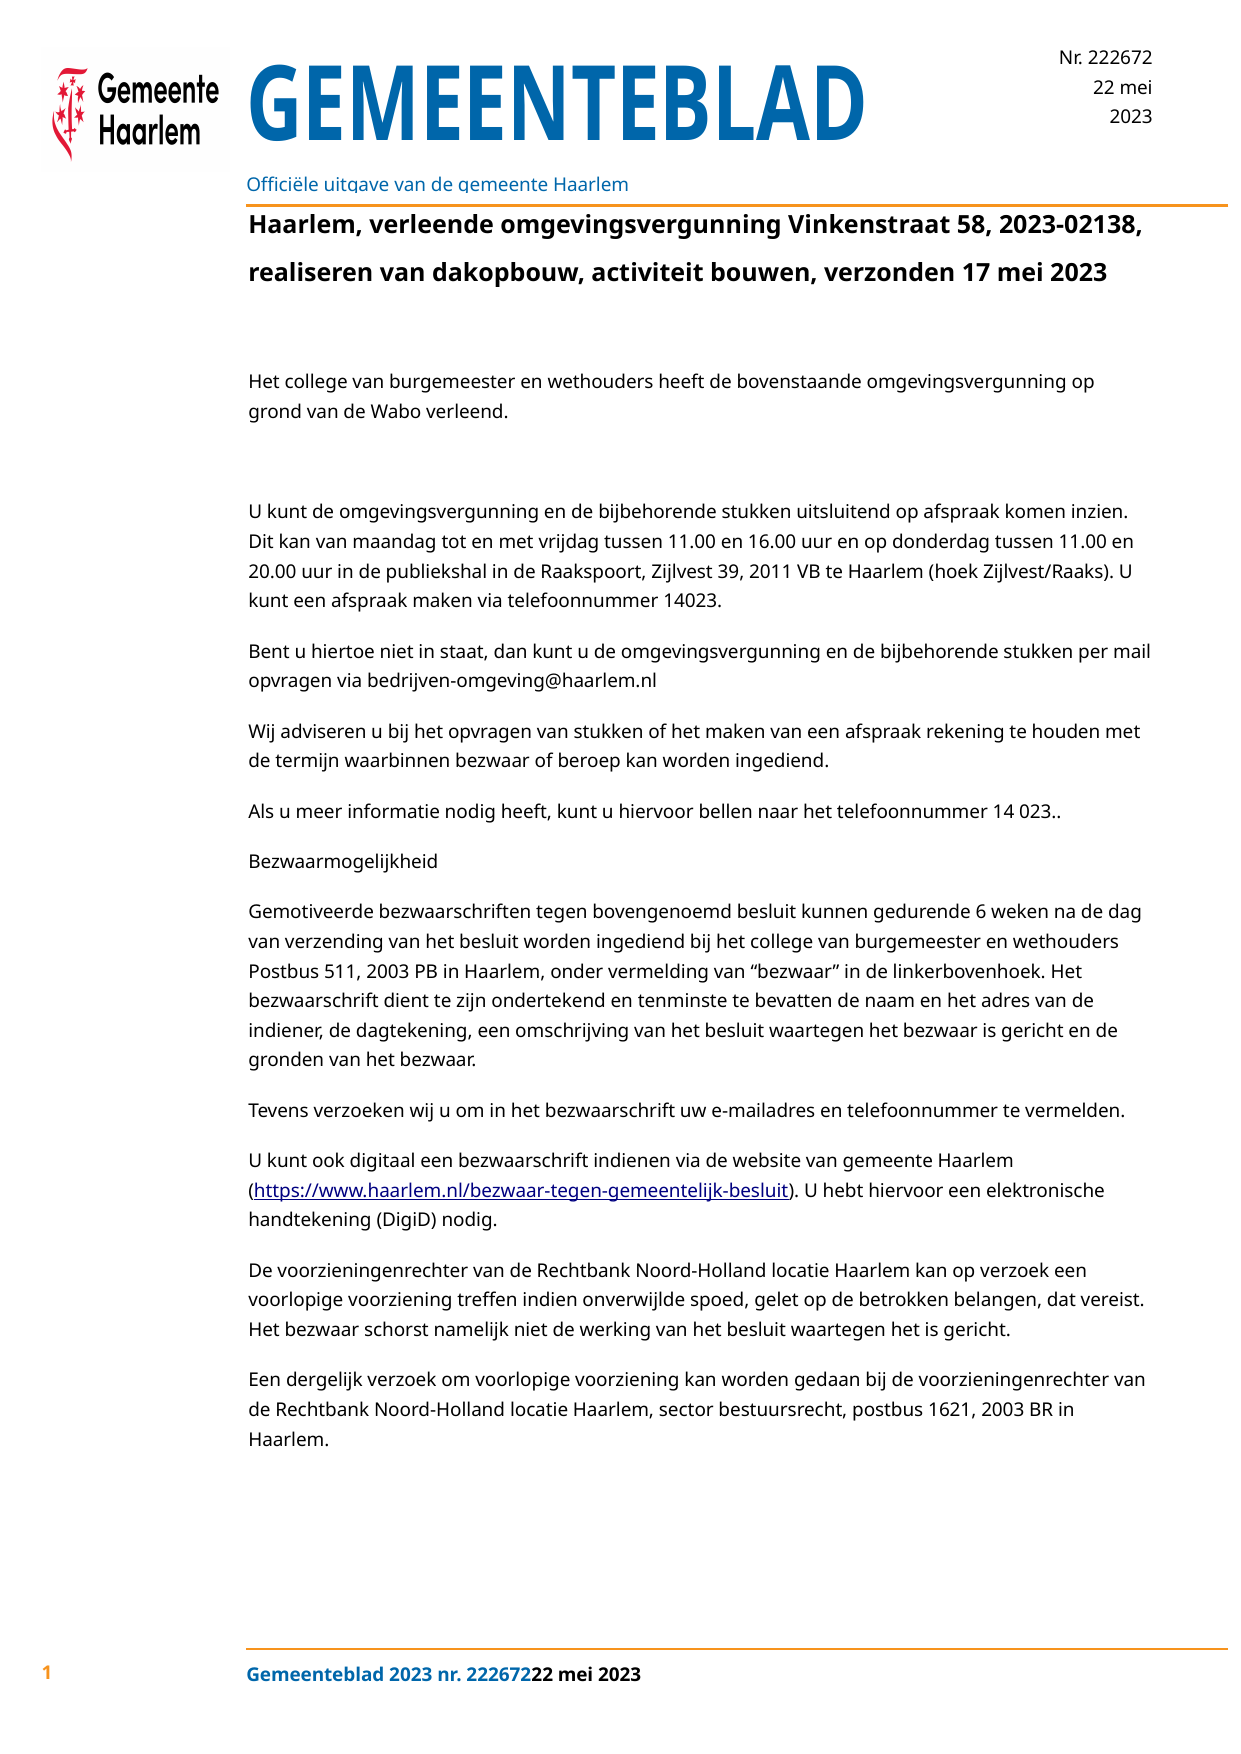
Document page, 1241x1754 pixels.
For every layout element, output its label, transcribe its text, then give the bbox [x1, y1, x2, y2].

picture [41, 47, 231, 172]
text Een dergelijk verzoek om voorlopige voorziening kan worden gedaan bij de voorzieningenrechter van de Rechtbank Noord-Holland locatie Haarlem, sector bestuursrecht, postbus 1621, 2003 BR in Haarlem. [248, 1367, 1152, 1452]
text Tevens verzoeken wij u om in het bezwaarschrift uw e-mailadres en telefoonnummer te vermelden. [248, 1097, 1152, 1123]
text Als u meer informatie nodig heeft, kunt u hiervoor bellen naar het telefoonnummer 14 023.. [248, 798, 1152, 824]
text U kunt de omgevingsvergunning en de bijbehorende stukken uitsluitend op afspraak komen inzien. Dit kan van maandag tot en met vrijdag tussen 11.00 en 16.00 uur en op donderdag tussen 11.00 en 20.00 uur in de publiekshal in de Raakspoort, Zijlvest 39, 2011 VB te Haarlem (hoek Zijlvest/Raaks). U kunt een afspraak maken via telefoonnummer 14023. [248, 499, 1152, 613]
text Bezwaarmogelijkheid [248, 848, 1152, 874]
text U kunt ook digitaal een bezwaarschrift indienen via de website van gemeente Haarlem (https://www.haarlem.nl/bezwaar-tegen-gemeentelijk-besluit). U hebt hiervoor een elektronische handtekening (DigiD) nodig. [248, 1147, 1152, 1232]
text Haarlem, verleende omgevingsvergunning Vinkenstraat 58, 2023-02138, realiseren van dakopbouw, activiteit bouwen, verzonden 17 mei 2023 [248, 207, 1152, 288]
text Het college van burgemeester en wethouders heeft de bovenstaande omgevingsvergunning op grond van de Wabo verleend. [248, 368, 1152, 424]
text Wij adviseren u bij het opvragen van stukken of het maken van een afspraak rekening te houden met de termijn waarbinnen bezwaar of beroep kan worden ingediend. [248, 718, 1152, 773]
text De voorzieningenrechter van de Rechtbank Noord-Holland locatie Haarlem kan op verzoek een voorlopige voorziening treffen indien onverwijlde spoed, gelet op de betrokken belangen, dat vereist. Het bezwaar schorst namelijk niet de werking van het besluit waartegen het is gericht. [248, 1257, 1152, 1342]
text Bent u hiertoe niet in staat, dan kunt u de omgevingsvergunning en de bijbehorende stukken per mail opvragen via bedrijven-omgeving@haarlem.nl [248, 638, 1152, 693]
text Gemotiveerde bezwaarschriften tegen bovengenoemd besluit kunnen gedurende 6 weken na de dag van verzending van het besluit worden ingediend bij het college van burgemeester en wethouders Postbus 511, 2003 PB in Haarlem, onder vermelding van “bezwaar” in de linkerbovenhoek. Het bezwaarschrift dient te zijn ondertekend en tenminste te bevatten de naam en het adres van de indiener, de dagtekening, een omschrijving van het besluit waartegen het bezwaar is gericht en de gronden van het bezwaar. [248, 899, 1152, 1072]
